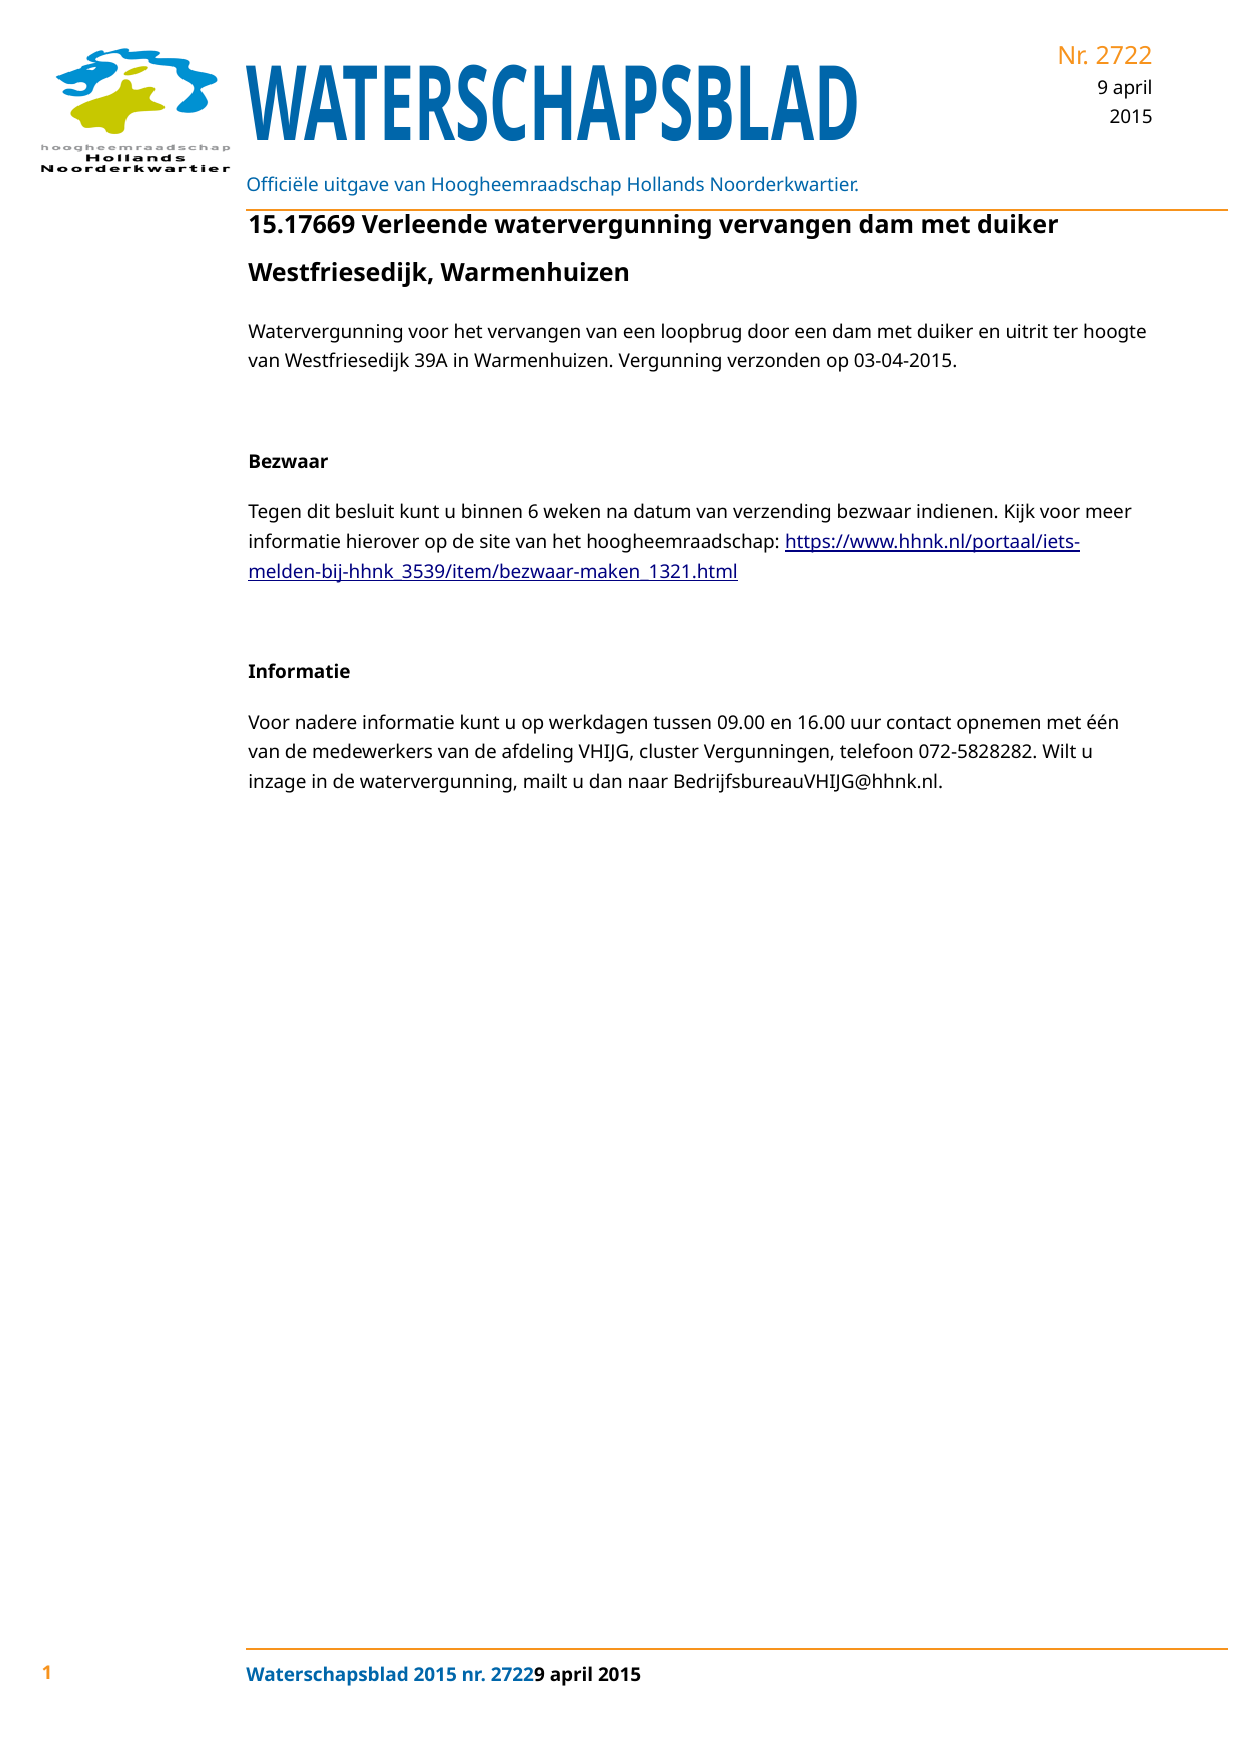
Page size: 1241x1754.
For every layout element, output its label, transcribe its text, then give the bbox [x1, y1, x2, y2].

text 15.17669 Verleende watervergunning vervangen dam met duiker Westfriesedijk, Warmenhuizen [248, 211, 1152, 288]
text Tegen dit besluit kunt u binnen 6 weken na datum van verzending bezwaar indienen. Kijk voor meer informatie hierover op de site van het hoogheemraadschap: https://www.hhnk.nl/portaal/iets-melden-bij-hhnk_3539/item/bezwaar-maken_1321.html [248, 499, 1152, 584]
text Bezwaar [248, 448, 1152, 474]
text Informatie [248, 659, 1152, 684]
picture [41, 47, 231, 172]
text Watervergunning voor het vervangen van een loopbrug door een dam met duiker en uitrit ter hoogte van Westfriesedijk 39A in Warmenhuizen. Vergunning verzonden op 03-04-2015. [248, 318, 1152, 373]
text Voor nadere informatie kunt u op werkdagen tussen 09.00 en 16.00 uur contact opnemen met één van de medewerkers van de afdeling VHIJG, cluster Vergunningen, telefoon 072-5828282. Wilt u inzage in de watervergunning, mailt u dan naar BedrijfsbureauVHIJG@hhnk.nl. [248, 709, 1152, 794]
